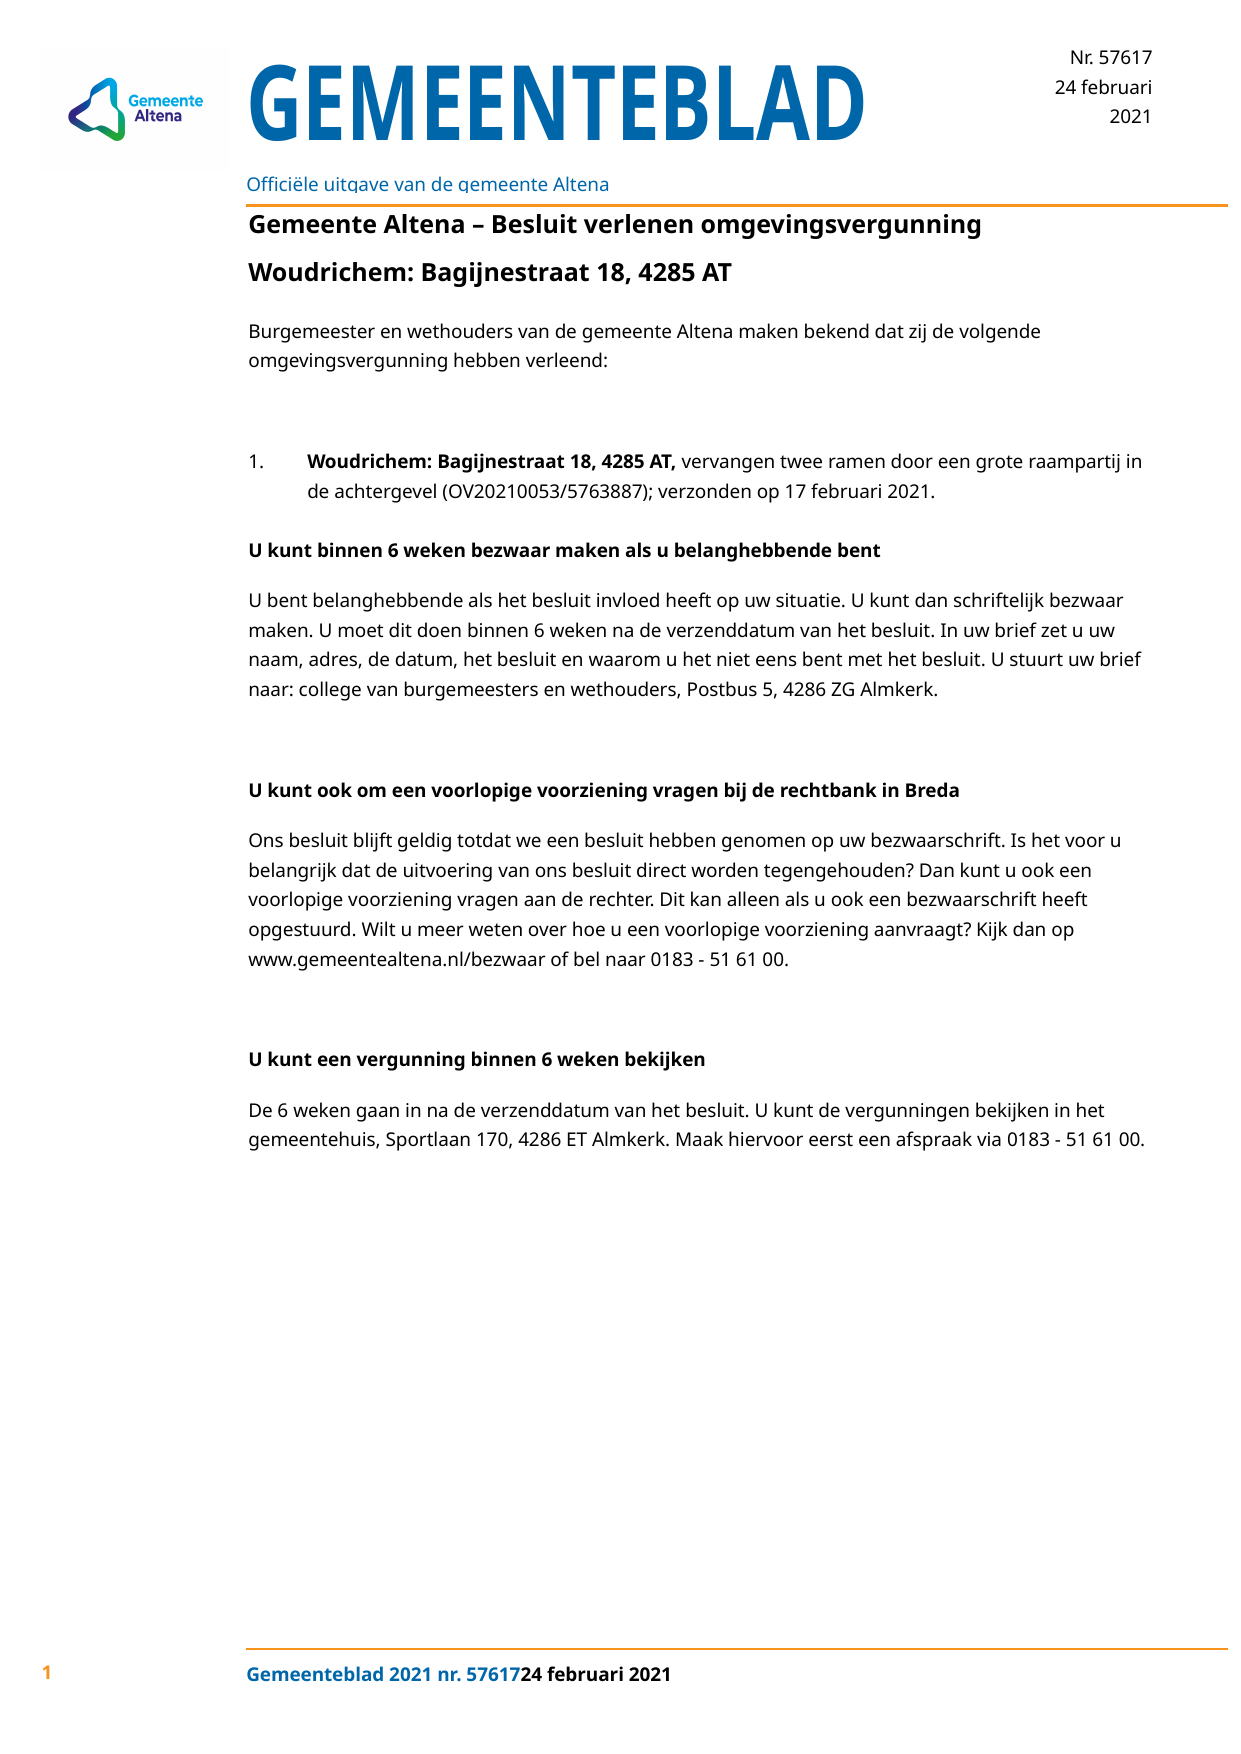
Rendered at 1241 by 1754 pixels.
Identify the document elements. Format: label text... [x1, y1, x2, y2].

text U kunt binnen 6 weken bezwaar maken als u belanghebbende bent [248, 537, 1152, 563]
text Burgemeester en wethouders van de gemeente Altena maken bekend dat zij de volgende omgevingsvergunning hebben verleend: [248, 318, 1152, 373]
text Ons besluit blijft geldig totdat we een besluit hebben genomen op uw bezwaarschrift. Is het voor u belangrijk dat de uitvoering van ons besluit direct worden tegengehouden? Dan kunt u ook een voorlopige voorziening vragen aan de rechter. Dit kan alleen als u ook een bezwaarschrift heeft opgestuurd. Wilt u meer weten over hoe u een voorlopige voorziening aanvraagt? Kijk dan op www.gemeentealtena.nl/bezwaar of bel naar 0183 - 51 61 00. [248, 827, 1152, 972]
text U bent belanghebbende als het besluit invloed heeft op uw situatie. U kunt dan schriftelijk bezwaar maken. U moet dit doen binnen 6 weken na de verzenddatum van het besluit. In uw brief zet u uw naam, adres, de datum, het besluit en waarom u het niet eens bent met het besluit. U stuurt uw brief naar: college van burgemeesters en wethouders, Postbus 5, 4286 ZG Almkerk. [248, 587, 1152, 702]
picture [41, 47, 231, 172]
text De 6 weken gaan in na de verzenddatum van het besluit. U kunt de vergunningen bekijken in het gemeentehuis, Sportlaan 170, 4286 ET Almkerk. Maak hiervoor eerst een afspraak via 0183 - 51 61 00. [248, 1097, 1152, 1152]
list Woudrichem: Bagijnestraat 18, 4285 AT, vervangen twee ramen door een grote raampartij in de achtergevel (OV20210053/5763887); verzonden op 17 februari 2021. [248, 448, 1152, 504]
text U kunt een vergunning binnen 6 weken bekijken [248, 1047, 1152, 1072]
text Gemeente Altena – Besluit verlenen omgevingsvergunning Woudrichem: Bagijnestraat 18, 4285 AT [248, 207, 1152, 288]
text U kunt ook om een voorlopige voorziening vragen bij de rechtbank in Breda [248, 777, 1152, 803]
